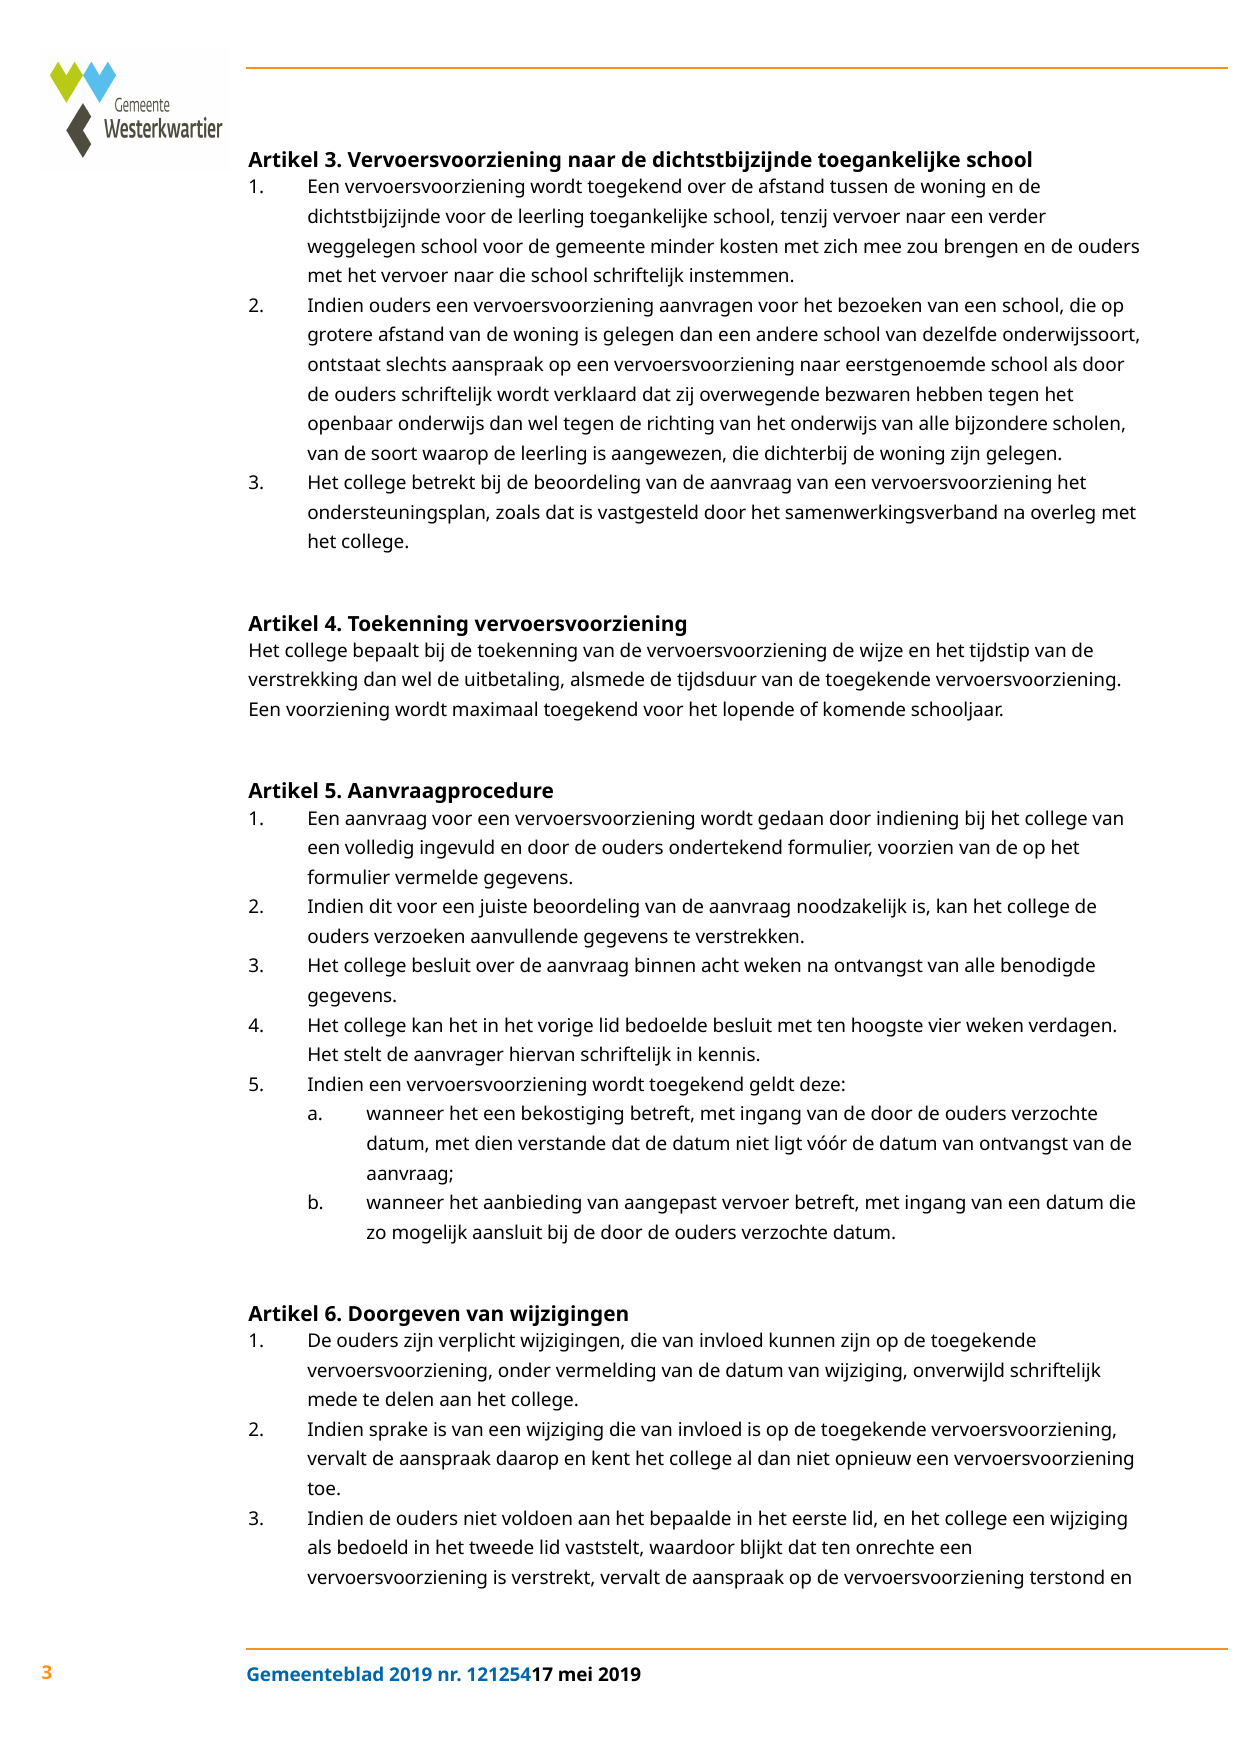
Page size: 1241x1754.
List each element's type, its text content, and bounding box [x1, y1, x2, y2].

list wanneer het een bekostiging betreft, met ingang van de door de ouders verzochte datum, met dien verstande dat de datum niet ligt vóór de datum van ontvangst van de aanvraag; [307, 1101, 1152, 1185]
list wanneer het aanbieding van aangepast vervoer betreft, met ingang van een datum die zo mogelijk aansluit bij de door de ouders verzochte datum. [307, 1189, 1152, 1244]
text Artikel 6. Doorgeven van wijzigingen [248, 1299, 1152, 1327]
list De ouders zijn verplicht wijzigingen, die van invloed kunnen zijn op de toegekende vervoersvoorziening, onder vermelding van de datum van wijziging, onverwijld schriftelijk mede te delen aan het college. [248, 1327, 1152, 1412]
list Het college kan het in het vorige lid bedoelde besluit met ten hoogste vier weken verdagen. Het stelt de aanvrager hiervan schriftelijk in kennis. [248, 1012, 1152, 1067]
list Indien ouders een vervoersvoorziening aanvragen voor het bezoeken van een school, die op grotere afstand van de woning is gelegen dan een andere school van dezelfde onderwijssoort, ontstaat slechts aanspraak op een vervoersvoorziening naar eerstgenoemde school als door de ouders schriftelijk wordt verklaard dat zij overwegende bezwaren hebben tegen het openbaar onderwijs dan wel tegen de richting van het onderwijs van alle bijzondere scholen, van de soort waarop de leerling is aangewezen, die dichterbij de woning zijn gelegen. [248, 292, 1152, 466]
list Indien dit voor een juiste beoordeling van de aanvraag noodzakelijk is, kan het college de ouders verzoeken aanvullende gegevens te verstrekken. [248, 893, 1152, 949]
list Het college besluit over de aanvraag binnen acht weken na ontvangst van alle benodigde gegevens. [248, 953, 1152, 1008]
list Indien sprake is van een wijziging die van invloed is op de toegekende vervoersvoorziening, vervalt de aanspraak daarop en kent het college al dan niet opnieuw een vervoersvoorziening toe. [248, 1416, 1152, 1501]
list Een aanvraag voor een vervoersvoorziening wordt gedaan door indiening bij het college van een volledig ingevuld en door de ouders ondertekend formulier, voorzien van de op het formulier vermelde gegevens. [248, 805, 1152, 889]
list Indien een vervoersvoorziening wordt toegekend geldt deze: [248, 1071, 1152, 1097]
text Het college bepaalt bij de toekenning van de vervoersvoorziening de wijze en het tijdstip van de verstrekking dan wel de uitbetaling, alsmede de tijdsduur van de toegekende vervoersvoorziening. Een voorziening wordt maximaal toegekend voor het lopende of komende schooljaar. [248, 637, 1152, 722]
text Artikel 3. Vervoersvoorziening naar de dichtstbijzijnde toegankelijke school [248, 145, 1152, 174]
text Artikel 4. Toekenning vervoersvoorziening [248, 609, 1152, 637]
list Een vervoersvoorziening wordt toegekend over de afstand tussen de woning en de dichtstbijzijnde voor de leerling toegankelijke school, tenzij vervoer naar een verder weggelegen school voor de gemeente minder kosten met zich mee zou brengen en de ouders met het vervoer naar die school schriftelijk instemmen. [248, 174, 1152, 288]
text Artikel 5. Aanvraagprocedure [248, 776, 1152, 805]
list Het college betrekt bij de beoordeling van de aanvraag van een vervoersvoorziening het ondersteuningsplan, zoals dat is vastgesteld door het samenwerkingsverband na overleg met het college. [248, 469, 1152, 554]
picture [41, 47, 231, 172]
list Indien de ouders niet voldoen aan het bepaalde in het eerste lid, en het college een wijziging als bedoeld in het tweede lid vaststelt, waardoor blijkt dat ten onrechte een vervoersvoorziening is verstrekt, vervalt de aanspraak op de vervoersvoorziening terstond en [248, 1505, 1152, 1590]
